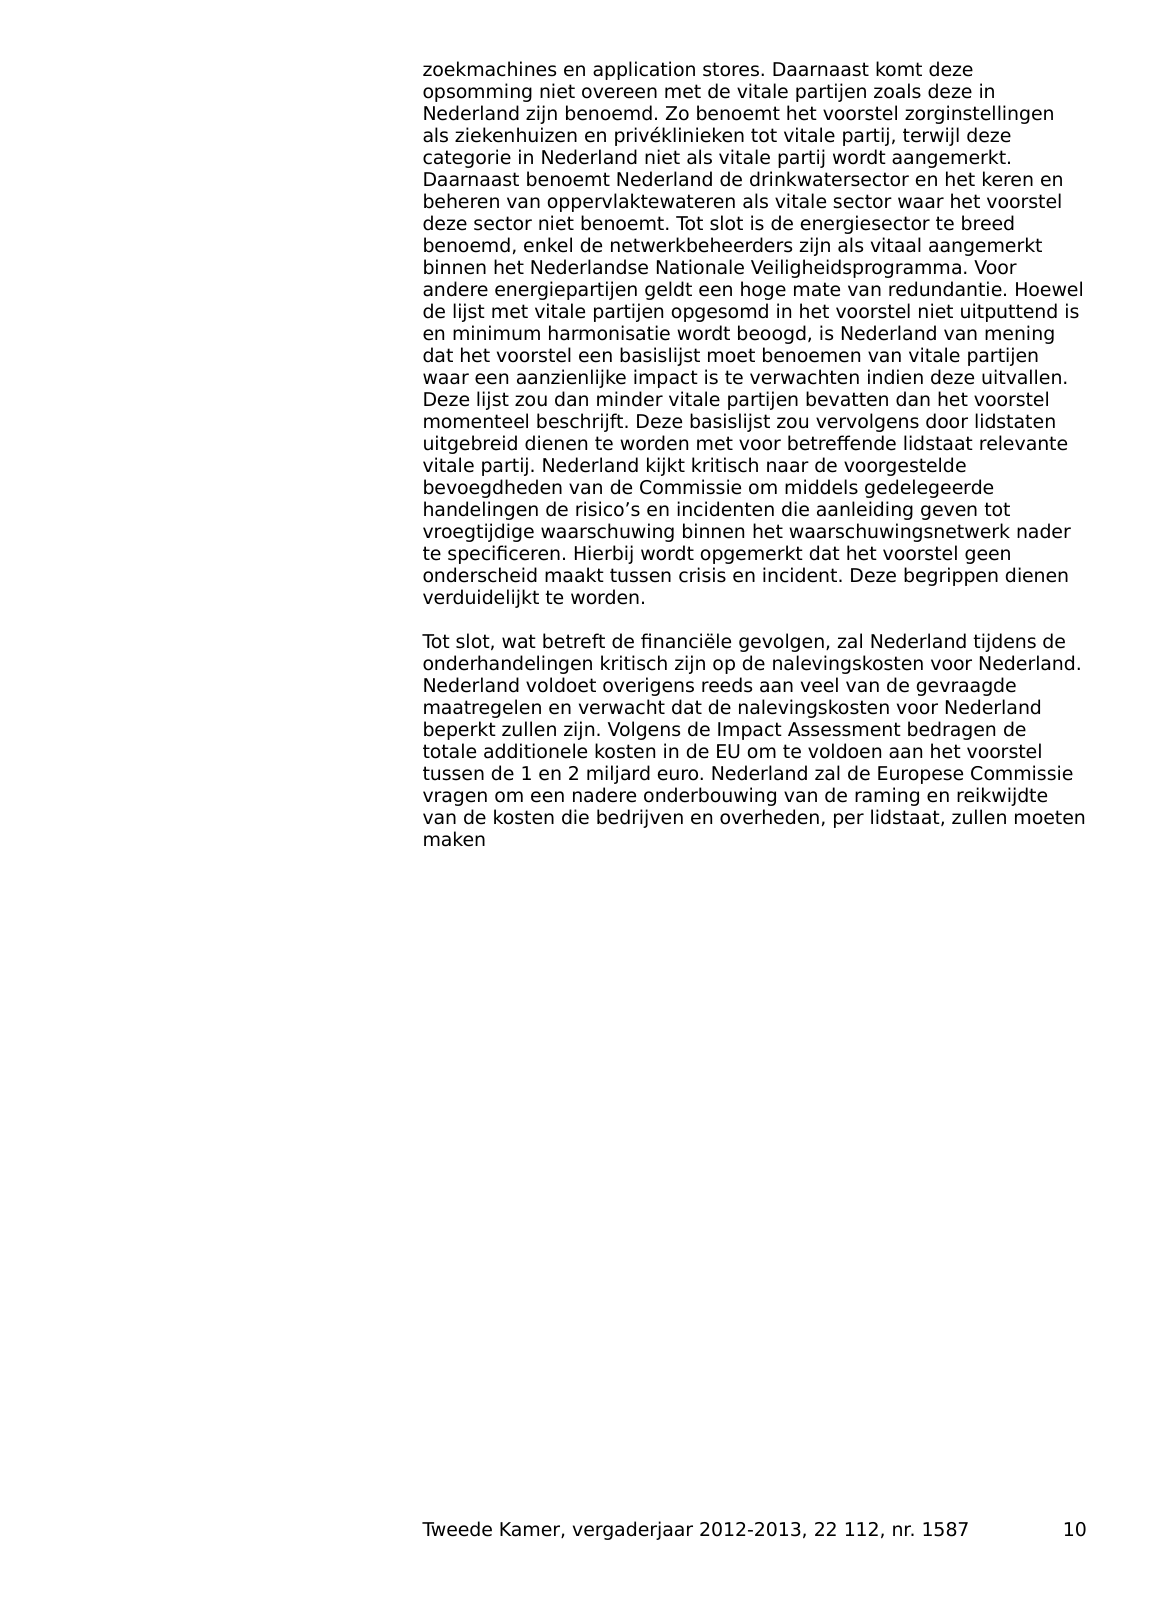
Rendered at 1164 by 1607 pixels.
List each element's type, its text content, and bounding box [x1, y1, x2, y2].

text zoekmachines en application stores. Daarnaast komt deze opsomming niet overeen met de vitale partijen zoals deze in Nederland zijn benoemd. Zo benoemt het voorstel zorginstellingen als ziekenhuizen en privéklinieken tot vitale partij, terwijl deze categorie in Nederland niet als vitale partij wordt aangemerkt. Daarnaast benoemt Nederland de drinkwatersector en het keren en beheren van oppervlaktewateren als vitale sector waar het voorstel deze sector niet benoemt. Tot slot is de energiesector te breed benoemd, enkel de netwerkbeheerders zijn als vitaal aangemerkt binnen het Nederlandse Nationale Veiligheidsprogramma. Voor andere energiepartijen geldt een hoge mate van redundantie. Hoewel de lijst met vitale partijen opgesomd in het voorstel niet uitputtend is en minimum harmonisatie wordt beoogd, is Nederland van mening dat het voorstel een basislijst moet benoemen van vitale partijen waar een aanzienlijke impact is te verwachten indien deze uitvallen. Deze lijst zou dan minder vitale partijen bevatten dan het voorstel momenteel beschrijft. Deze basislijst zou vervolgens door lidstaten uitgebreid dienen te worden met voor betreffende lidstaat relevante vitale partij. Nederland kijkt kritisch naar de voorgestelde bevoegdheden van de Commissie om middels gedelegeerde handelingen de risico’s en incidenten die aanleiding geven tot vroegtijdige waarschuwing binnen het waarschuwingsnetwerk nader te specificeren. Hierbij wordt opgemerkt dat het voorstel geen onderscheid maakt tussen crisis en incident. Deze begrippen dienen verduidelijkt te worden. [422, 59, 1087, 608]
text Tot slot, wat betreft de financiële gevolgen, zal Nederland tijdens de onderhandelingen kritisch zijn op de nalevingskosten voor Nederland. Nederland voldoet overigens reeds aan veel van de gevraagde maatregelen en verwacht dat de nalevingskosten voor Nederland beperkt zullen zijn. Volgens de Impact Assessment bedragen de totale additionele kosten in de EU om te voldoen aan het voorstel tussen de 1 en 2 miljard euro. Nederland zal de Europese Commissie vragen om een nadere onderbouwing van de raming en reikwijdte van de kosten die bedrijven en overheden, per lidstaat, zullen moeten maken [422, 631, 1087, 851]
